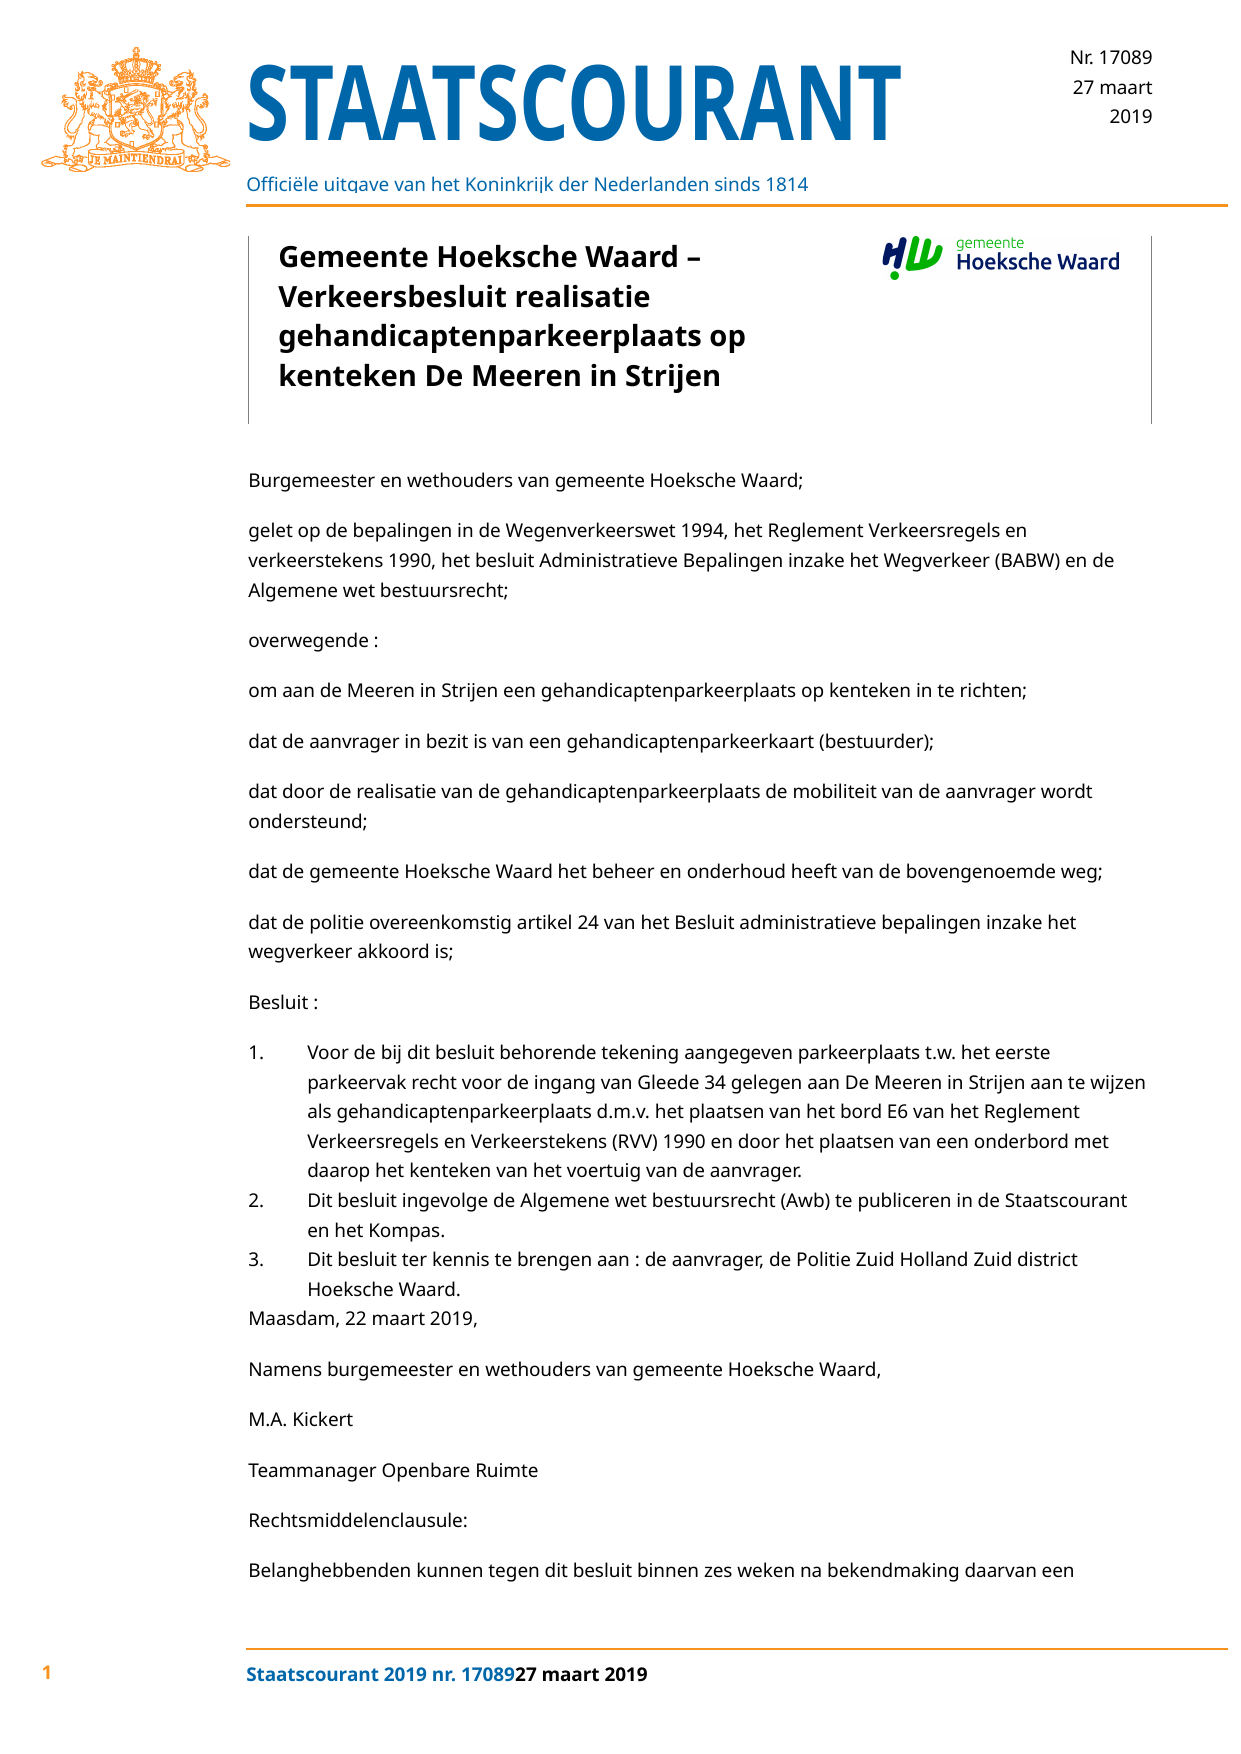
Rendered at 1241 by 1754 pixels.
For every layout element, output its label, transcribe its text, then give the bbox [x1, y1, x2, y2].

text Namens burgemeester en wethouders van gemeente Hoeksche Waard, [248, 1356, 1152, 1382]
list Voor de bij dit besluit behorende tekening aangegeven parkeerplaats t.w. het eerste parkeervak recht voor de ingang van Gleede 34 gelegen aan De Meeren in Strijen aan te wijzen als gehandicaptenparkeerplaats d.m.v. het plaatsen van het bord E6 van het Reglement Verkeersregels en Verkeerstekens (RVV) 1990 en door het plaatsen van een onderbord met daarop het kenteken van het voertuig van de aanvrager. [248, 1039, 1152, 1183]
table_header [850, 236, 1151, 424]
table_header Gemeente Hoeksche Waard – Verkeersbesluit realisatie gehandicaptenparkeerplaats op kenteken De Meeren in Strijen [249, 236, 850, 424]
text overwegende : [248, 627, 1152, 653]
text Besluit : [248, 989, 1152, 1015]
text Teammanager Openbare Ruimte [248, 1457, 1152, 1483]
text M.A. Kickert [248, 1406, 1152, 1432]
text dat de gemeente Hoeksche Waard het beheer en onderhoud heeft van de bovengenoemde weg; [248, 858, 1152, 884]
text Rechtsmiddelenclausule: [248, 1507, 1152, 1533]
text Burgemeester en wethouders van gemeente Hoeksche Waard; [248, 467, 1152, 493]
text dat de aanvrager in bezit is van een gehandicaptenparkeerkaart (bestuurder); [248, 728, 1152, 754]
text gelet op de bepalingen in de Wegenverkeerswet 1994, het Reglement Verkeersregels en verkeerstekens 1990, het besluit Administratieve Bepalingen inzake het Wegverkeer (BABW) en de Algemene wet bestuursrecht; [248, 518, 1152, 603]
text Belanghebbenden kunnen tegen dit besluit binnen zes weken na bekendmaking daarvan een [248, 1558, 1152, 1583]
picture [882, 236, 1119, 280]
list Dit besluit ingevolge de Algemene wet bestuursrecht (Awb) te publiceren in de Staatscourant en het Kompas. [248, 1187, 1152, 1243]
text Maasdam, 22 maart 2019, [248, 1306, 1152, 1331]
list Dit besluit ter kennis te brengen aan : de aanvrager, de Politie Zuid Holland Zuid district Hoeksche Waard. [248, 1246, 1152, 1302]
text dat door de realisatie van de gehandicaptenparkeerplaats de mobiliteit van de aanvrager wordt ondersteund; [248, 778, 1152, 834]
text om aan de Meeren in Strijen een gehandicaptenparkeerplaats op kenteken in te richten; [248, 678, 1152, 703]
text dat de politie overeenkomstig artikel 24 van het Besluit administratieve bepalingen inzake het wegverkeer akkoord is; [248, 909, 1152, 964]
picture [41, 47, 231, 172]
